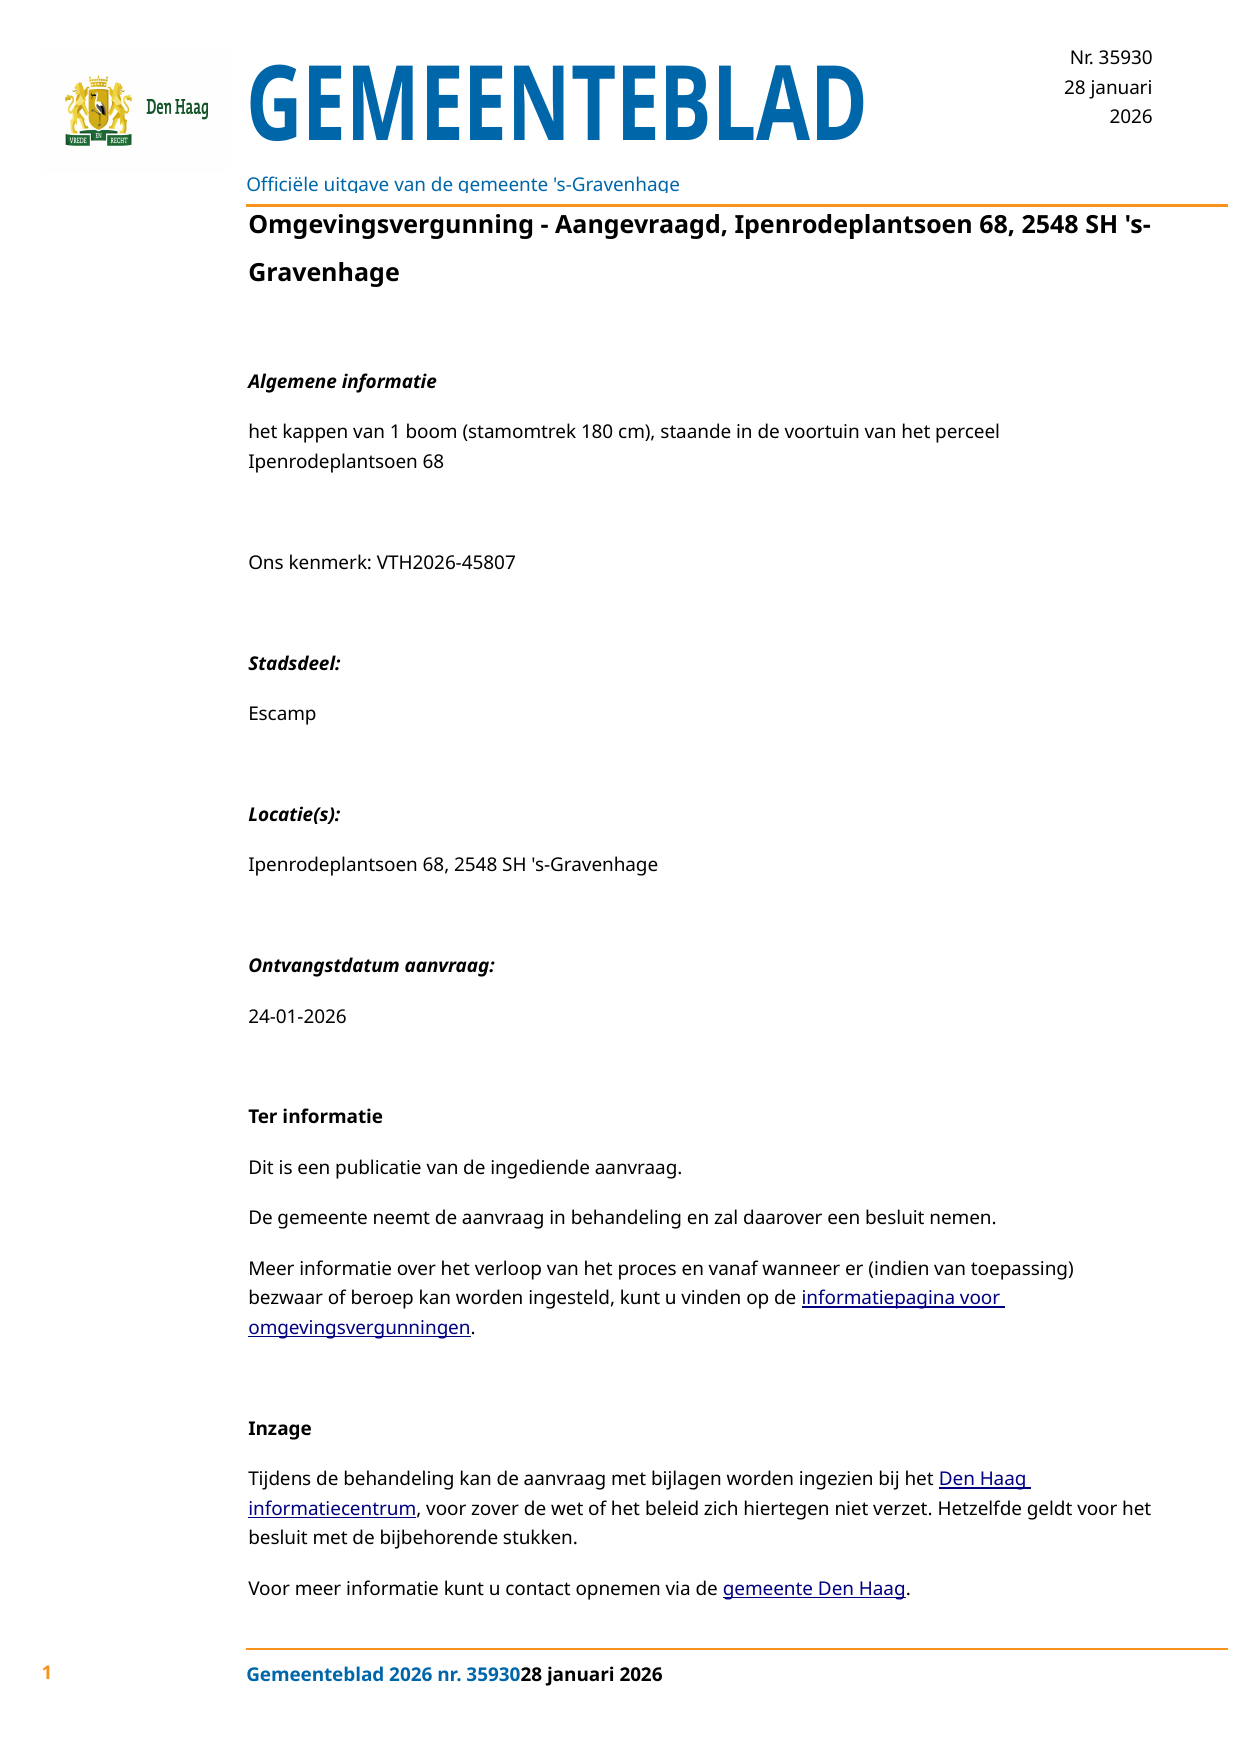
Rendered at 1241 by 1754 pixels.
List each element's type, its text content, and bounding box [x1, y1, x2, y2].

text Tijdens de behandeling kan de aanvraag met bijlagen worden ingezien bij het Den Haag informatiecentrum, voor zover de wet of het beleid zich hiertegen niet verzet. Hetzelfde geldt voor het besluit met de bijbehorende stukken. [248, 1465, 1152, 1550]
text Inzage [248, 1415, 1152, 1441]
text Dit is een publicatie van de ingediende aanvraag. [248, 1154, 1152, 1180]
text De gemeente neemt de aanvraag in behandeling en zal daarover een besluit nemen. [248, 1204, 1152, 1230]
text Ter informatie [248, 1104, 1152, 1129]
picture [41, 47, 231, 172]
text Ons kenmerk: VTH2026-45807 [248, 549, 1152, 575]
text Algemene informatie [248, 368, 1152, 394]
text Ipenrodeplantsoen 68, 2548 SH 's-Gravenhage [248, 852, 1152, 877]
text Voor meer informatie kunt u contact opnemen via de gemeente Den Haag. [248, 1575, 1152, 1601]
text het kappen van 1 boom (stamomtrek 180 cm), staande in de voortuin van het perceel Ipenrodeplantsoen 68 [248, 419, 1152, 474]
text Escamp [248, 700, 1152, 726]
text Stadsdeel: [248, 650, 1152, 676]
text Ontvangstdatum aanvraag: [248, 952, 1152, 978]
text Locatie(s): [248, 801, 1152, 827]
text 24-01-2026 [248, 1003, 1152, 1029]
text Meer informatie over het verloop van het proces en vanaf wanneer er (indien van toepassing) bezwaar of beroep kan worden ingesteld, kunt u vinden op de informatiepagina voor omgevingsvergunningen. [248, 1255, 1152, 1340]
text Omgevingsvergunning - Aangevraagd, Ipenrodeplantsoen 68, 2548 SH 's-Gravenhage [248, 207, 1152, 288]
